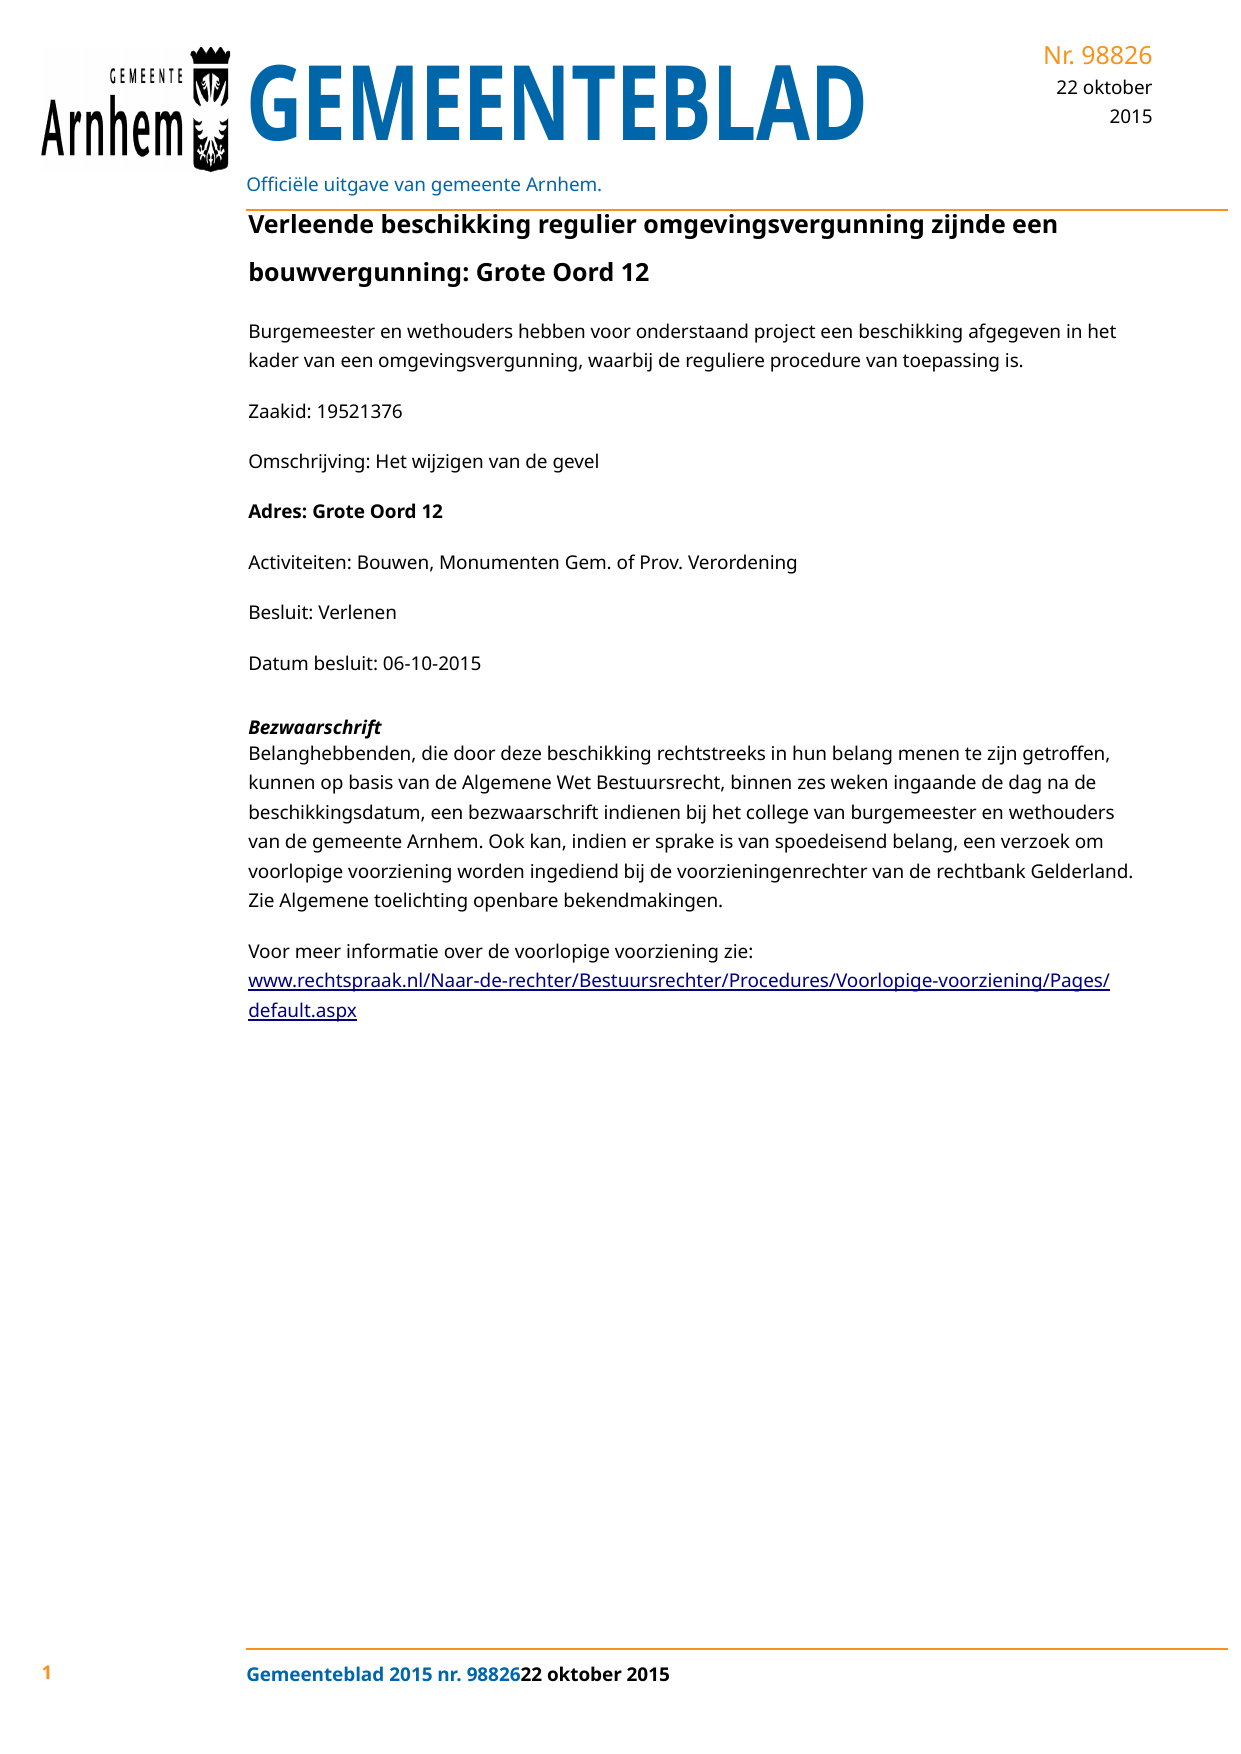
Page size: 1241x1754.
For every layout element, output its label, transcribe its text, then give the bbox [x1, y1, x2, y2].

text Burgemeester en wethouders hebben voor onderstaand project een beschikking afgegeven in het kader van een omgevingsvergunning, waarbij de reguliere procedure van toepassing is. [248, 318, 1152, 373]
text Datum besluit: 06-10-2015 [248, 650, 1152, 676]
text Adres: Grote Oord 12 [248, 499, 1152, 524]
text Verleende beschikking regulier omgevingsvergunning zijnde een bouwvergunning: Grote Oord 12 [248, 211, 1152, 288]
text Zaakid: 19521376 [248, 398, 1152, 424]
picture [41, 47, 231, 172]
text Activiteiten: Bouwen, Monumenten Gem. of Prov. Verordening [248, 549, 1152, 575]
text Voor meer informatie over de voorlopige voorziening zie: www.rechtspraak.nl/Naar-de-rechter/Bestuursrechter/Procedures/Voorlopige-voorziening/Pages/default.aspx [248, 938, 1152, 1023]
text Belanghebbenden, die door deze beschikking rechtstreeks in hun belang menen te zijn getroffen, kunnen op basis van de Algemene Wet Bestuursrecht, binnen zes weken ingaande de dag na de beschikkingsdatum, een bezwaarschrift indienen bij het college van burgemeester en wethouders van de gemeente Arnhem. Ook kan, indien er sprake is van spoedeisend belang, een verzoek om voorlopige voorziening worden ingediend bij de voorzieningenrechter van de rechtbank Gelderland. Zie Algemene toelichting openbare bekendmakingen. [248, 740, 1152, 913]
text Omschrijving: Het wijzigen van de gevel [248, 448, 1152, 474]
text Bezwaarschrift [248, 714, 1152, 740]
text Besluit: Verlenen [248, 599, 1152, 625]
